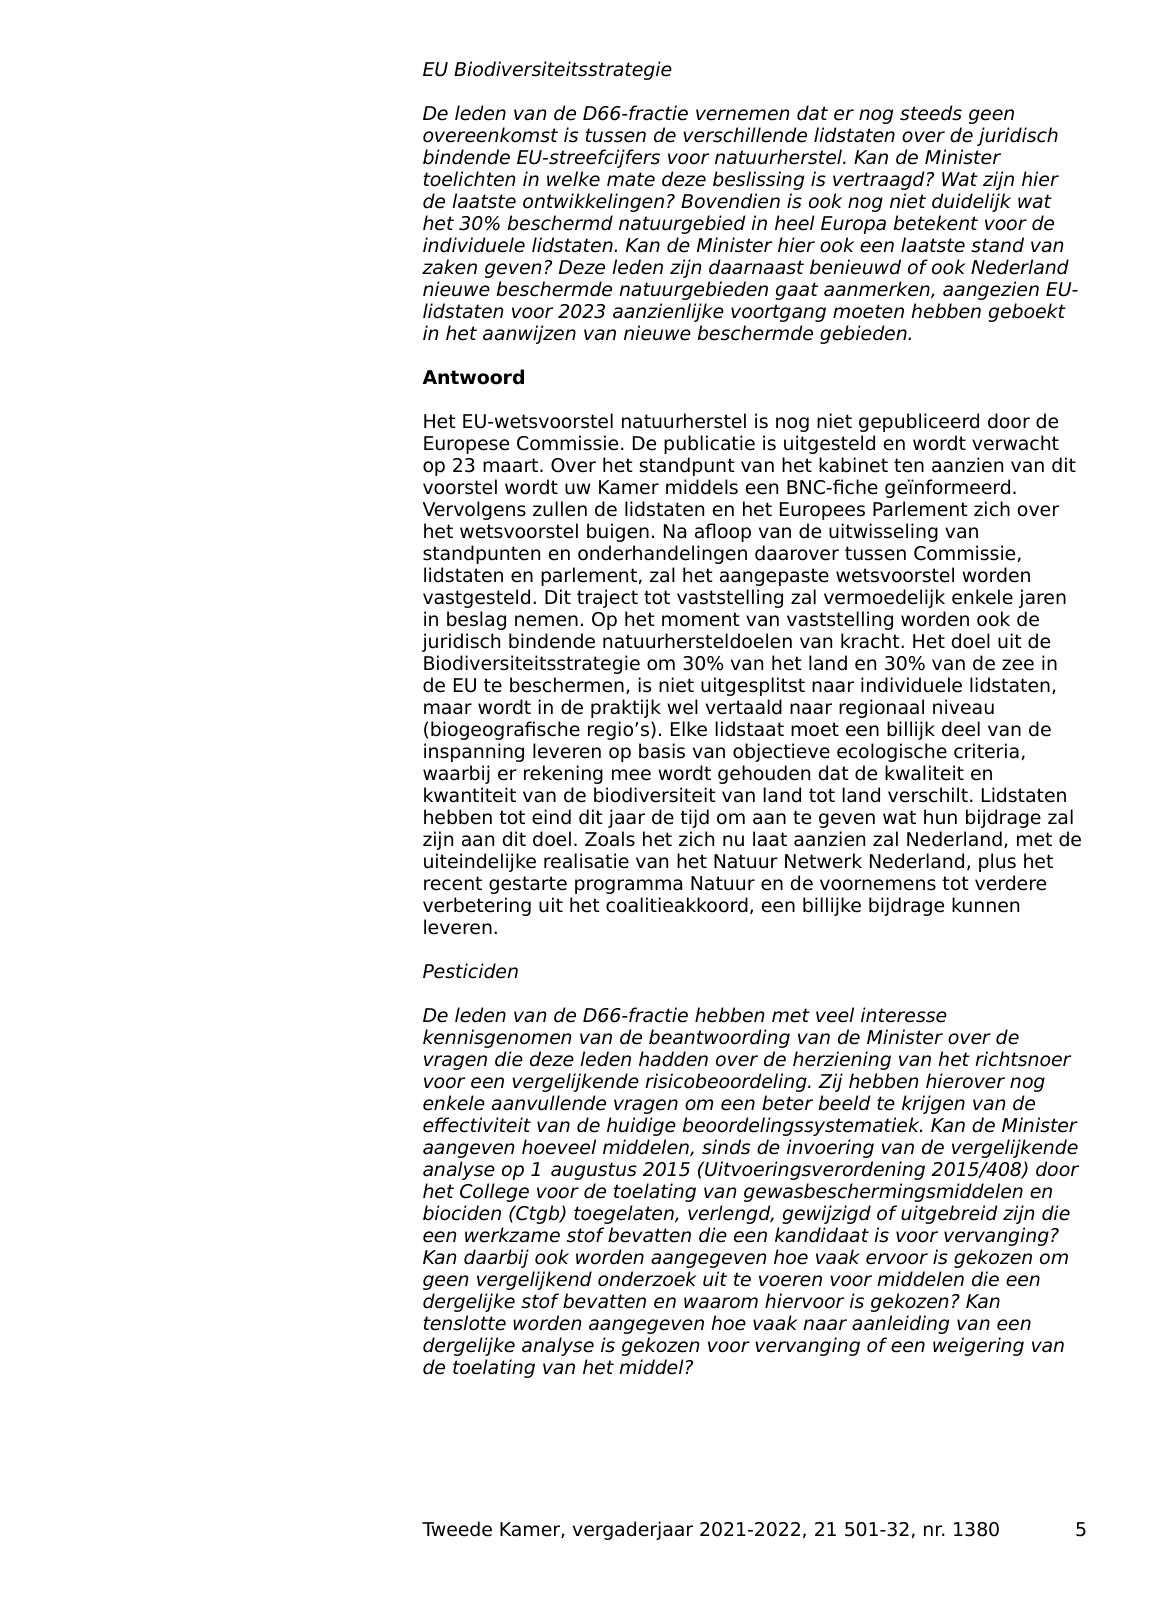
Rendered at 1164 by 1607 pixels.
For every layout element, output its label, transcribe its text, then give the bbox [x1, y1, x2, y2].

subtitle Antwoord [422, 367, 1087, 389]
text De leden van de D66-fractie hebben met veel interesse kennisgenomen van de beantwoording van de Minister over de vragen die deze leden hadden over de herziening van het richtsnoer voor een vergelijkende risicobeoordeling. Zij hebben hierover nog enkele aanvullende vragen om een beter beeld te krijgen van de effectiviteit van de huidige beoordelingssystematiek. Kan de Minister aangeven hoeveel middelen, sinds de invoering van de vergelijkende analyse op 1 augustus 2015 (Uitvoeringsverordening 2015/408) door het College voor de toelating van gewasbeschermingsmiddelen en biociden (Ctgb) toegelaten, verlengd, gewijzigd of uitgebreid zijn die een werkzame stof bevatten die een kandidaat is voor vervanging? Kan daarbij ook worden aangegeven hoe vaak ervoor is gekozen om geen vergelijkend onderzoek uit te voeren voor middelen die een dergelijke stof bevatten en waarom hiervoor is gekozen? Kan tenslotte worden aangegeven hoe vaak naar aanleiding van een dergelijke analyse is gekozen voor vervanging of een weigering van de toelating van het middel? [422, 1005, 1087, 1379]
subtitle Pesticiden [422, 961, 1087, 983]
subtitle EU Biodiversiteitsstrategie [422, 59, 1087, 81]
text De leden van de D66-fractie vernemen dat er nog steeds geen overeenkomst is tussen de verschillende lidstaten over de juridisch bindende EU-streefcijfers voor natuurherstel. Kan de Minister toelichten in welke mate deze beslissing is vertraagd? Wat zijn hier de laatste ontwikkelingen? Bovendien is ook nog niet duidelijk wat het 30% beschermd natuurgebied in heel Europa betekent voor de individuele lidstaten. Kan de Minister hier ook een laatste stand van zaken geven? Deze leden zijn daarnaast benieuwd of ook Nederland nieuwe beschermde natuurgebieden gaat aanmerken, aangezien EU-lidstaten voor 2023 aanzienlijke voortgang moeten hebben geboekt in het aanwijzen van nieuwe beschermde gebieden. [422, 103, 1087, 345]
text Het EU-wetsvoorstel natuurherstel is nog niet gepubliceerd door de Europese Commissie. De publicatie is uitgesteld en wordt verwacht op 23 maart. Over het standpunt van het kabinet ten aanzien van dit voorstel wordt uw Kamer middels een BNC-fiche geïnformeerd. Vervolgens zullen de lidstaten en het Europees Parlement zich over het wetsvoorstel buigen. Na afloop van de uitwisseling van standpunten en onderhandelingen daarover tussen Commissie, lidstaten en parlement, zal het aangepaste wetsvoorstel worden vastgesteld. Dit traject tot vaststelling zal vermoedelijk enkele jaren in beslag nemen. Op het moment van vaststelling worden ook de juridisch bindende natuurhersteldoelen van kracht. Het doel uit de Biodiversiteitsstrategie om 30% van het land en 30% van de zee in de EU te beschermen, is niet uitgesplitst naar individuele lidstaten, maar wordt in de praktijk wel vertaald naar regionaal niveau (biogeografische regio’s). Elke lidstaat moet een billijk deel van de inspanning leveren op basis van objectieve ecologische criteria, waarbij er rekening mee wordt gehouden dat de kwaliteit en kwantiteit van de biodiversiteit van land tot land verschilt. Lidstaten hebben tot eind dit jaar de tijd om aan te geven wat hun bijdrage zal zijn aan dit doel. Zoals het zich nu laat aanzien zal Nederland, met de uiteindelijke realisatie van het Natuur Netwerk Nederland, plus het recent gestarte programma Natuur en de voornemens tot verdere verbetering uit het coalitieakkoord, een billijke bijdrage kunnen leveren. [422, 411, 1087, 939]
